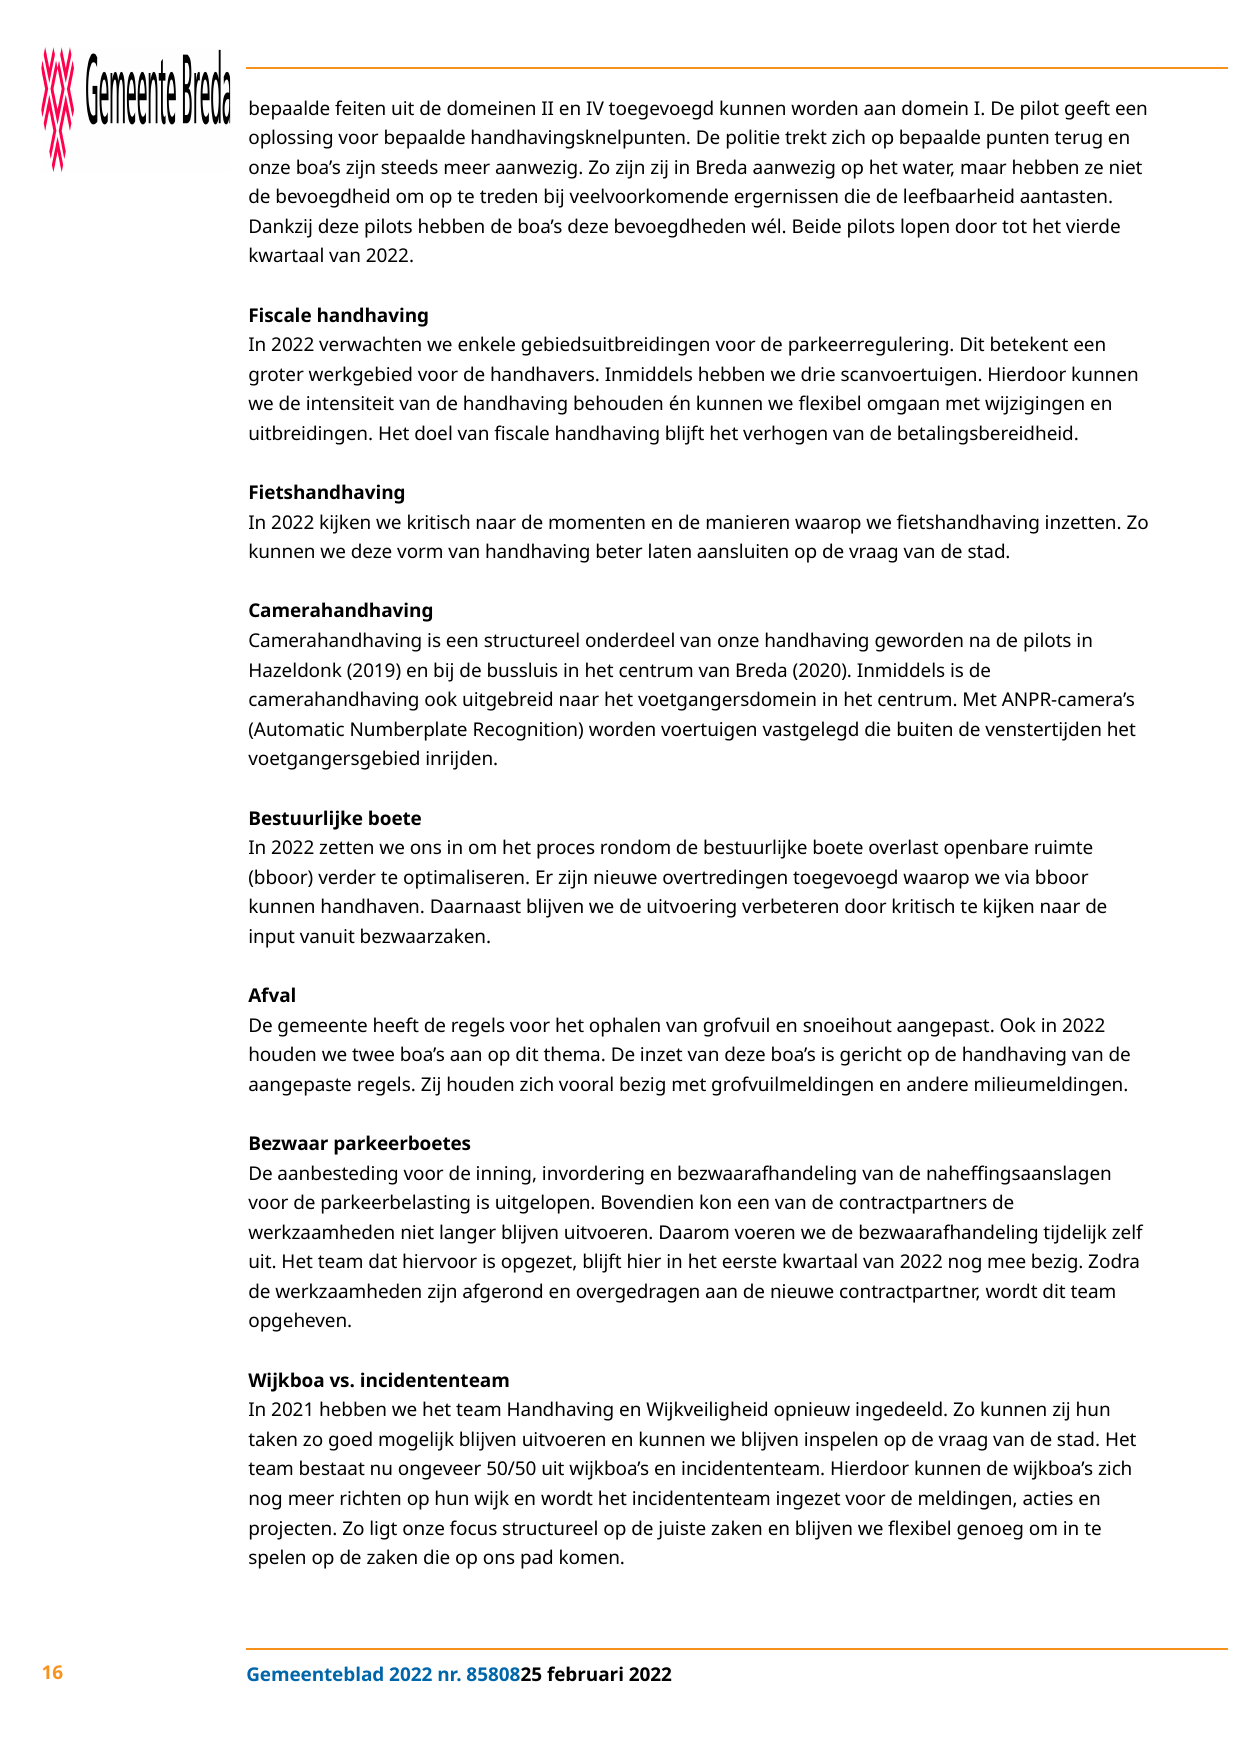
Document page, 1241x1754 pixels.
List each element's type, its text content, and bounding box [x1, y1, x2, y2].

text bepaalde feiten uit de domeinen II en IV toegevoegd kunnen worden aan domein I. De pilot geeft een oplossing voor bepaalde handhavingsknelpunten. De politie trekt zich op bepaalde punten terug en onze boa’s zijn steeds meer aanwezig. Zo zijn zij in Breda aanwezig op het water, maar hebben ze niet de bevoegdheid om op te treden bij veelvoorkomende ergernissen die de leefbaarheid aantasten. Dankzij deze pilots hebben de boa’s deze bevoegdheden wél. Beide pilots lopen door tot het vierde kwartaal van 2022. [248, 95, 1152, 268]
text Bestuurlijke boete [248, 805, 1152, 831]
text In 2022 verwachten we enkele gebiedsuitbreidingen voor de parkeerregulering. Dit betekent een groter werkgebied voor de handhavers. Inmiddels hebben we drie scanvoertuigen. Hierdoor kunnen we de intensiteit van de handhaving behouden én kunnen we flexibel omgaan met wijzigingen en uitbreidingen. Het doel van fiscale handhaving blijft het verhogen van de betalingsbereidheid. [248, 331, 1152, 446]
text Wijkboa vs. incidententeam [248, 1367, 1152, 1393]
text De gemeente heeft de regels voor het ophalen van grofvuil en snoeihout aangepast. Ook in 2022 houden we twee boa’s aan op dit thema. De inzet van deze boa’s is gericht op de handhaving van de aangepaste regels. Zij houden zich vooral bezig met grofvuilmeldingen en andere milieumeldingen. [248, 1012, 1152, 1097]
text Bezwaar parkeerboetes [248, 1130, 1152, 1156]
text Camerahandhaving [248, 598, 1152, 623]
text Afval [248, 982, 1152, 1008]
text In 2022 zetten we ons in om het proces rondom de bestuurlijke boete overlast openbare ruimte (bboor) verder te optimaliseren. Er zijn nieuwe overtredingen toegevoegd waarop we via bboor kunnen handhaven. Daarnaast blijven we de uitvoering verbeteren door kritisch te kijken naar de input vanuit bezwaarzaken. [248, 834, 1152, 949]
text Fiscale handhaving [248, 302, 1152, 328]
text De aanbesteding voor de inning, invordering en bezwaarafhandeling van de naheffingsaanslagen voor de parkeerbelasting is uitgelopen. Bovendien kon een van de contractpartners de werkzaamheden niet langer blijven uitvoeren. Daarom voeren we de bezwaarafhandeling tijdelijk zelf uit. Het team dat hiervoor is opgezet, blijft hier in het eerste kwartaal van 2022 nog mee bezig. Zodra de werkzaamheden zijn afgerond en overgedragen aan de nieuwe contractpartner, wordt dit team opgeheven. [248, 1160, 1152, 1333]
text In 2022 kijken we kritisch naar de momenten en de manieren waarop we fietshandhaving inzetten. Zo kunnen we deze vorm van handhaving beter laten aansluiten op de vraag van de stad. [248, 509, 1152, 564]
text In 2021 hebben we het team Handhaving en Wijkveiligheid opnieuw ingedeeld. Zo kunnen zij hun taken zo goed mogelijk blijven uitvoeren en kunnen we blijven inspelen op de vraag van de stad. Het team bestaat nu ongeveer 50/50 uit wijkboa’s en incidententeam. Hierdoor kunnen de wijkboa’s zich nog meer richten op hun wijk en wordt het incidententeam ingezet voor de meldingen, acties en projecten. Zo ligt onze focus structureel op de juiste zaken en blijven we flexibel genoeg om in te spelen op de zaken die op ons pad komen. [248, 1396, 1152, 1570]
text Camerahandhaving is een structureel onderdeel van onze handhaving geworden na de pilots in Hazeldonk (2019) en bij de bussluis in het centrum van Breda (2020). Inmiddels is de camerahandhaving ook uitgebreid naar het voetgangersdomein in het centrum. Met ANPR-camera’s (Automatic Numberplate Recognition) worden voertuigen vastgelegd die buiten de venstertijden het voetgangersgebied inrijden. [248, 627, 1152, 771]
picture [41, 47, 231, 172]
text Fietshandhaving [248, 479, 1152, 505]
